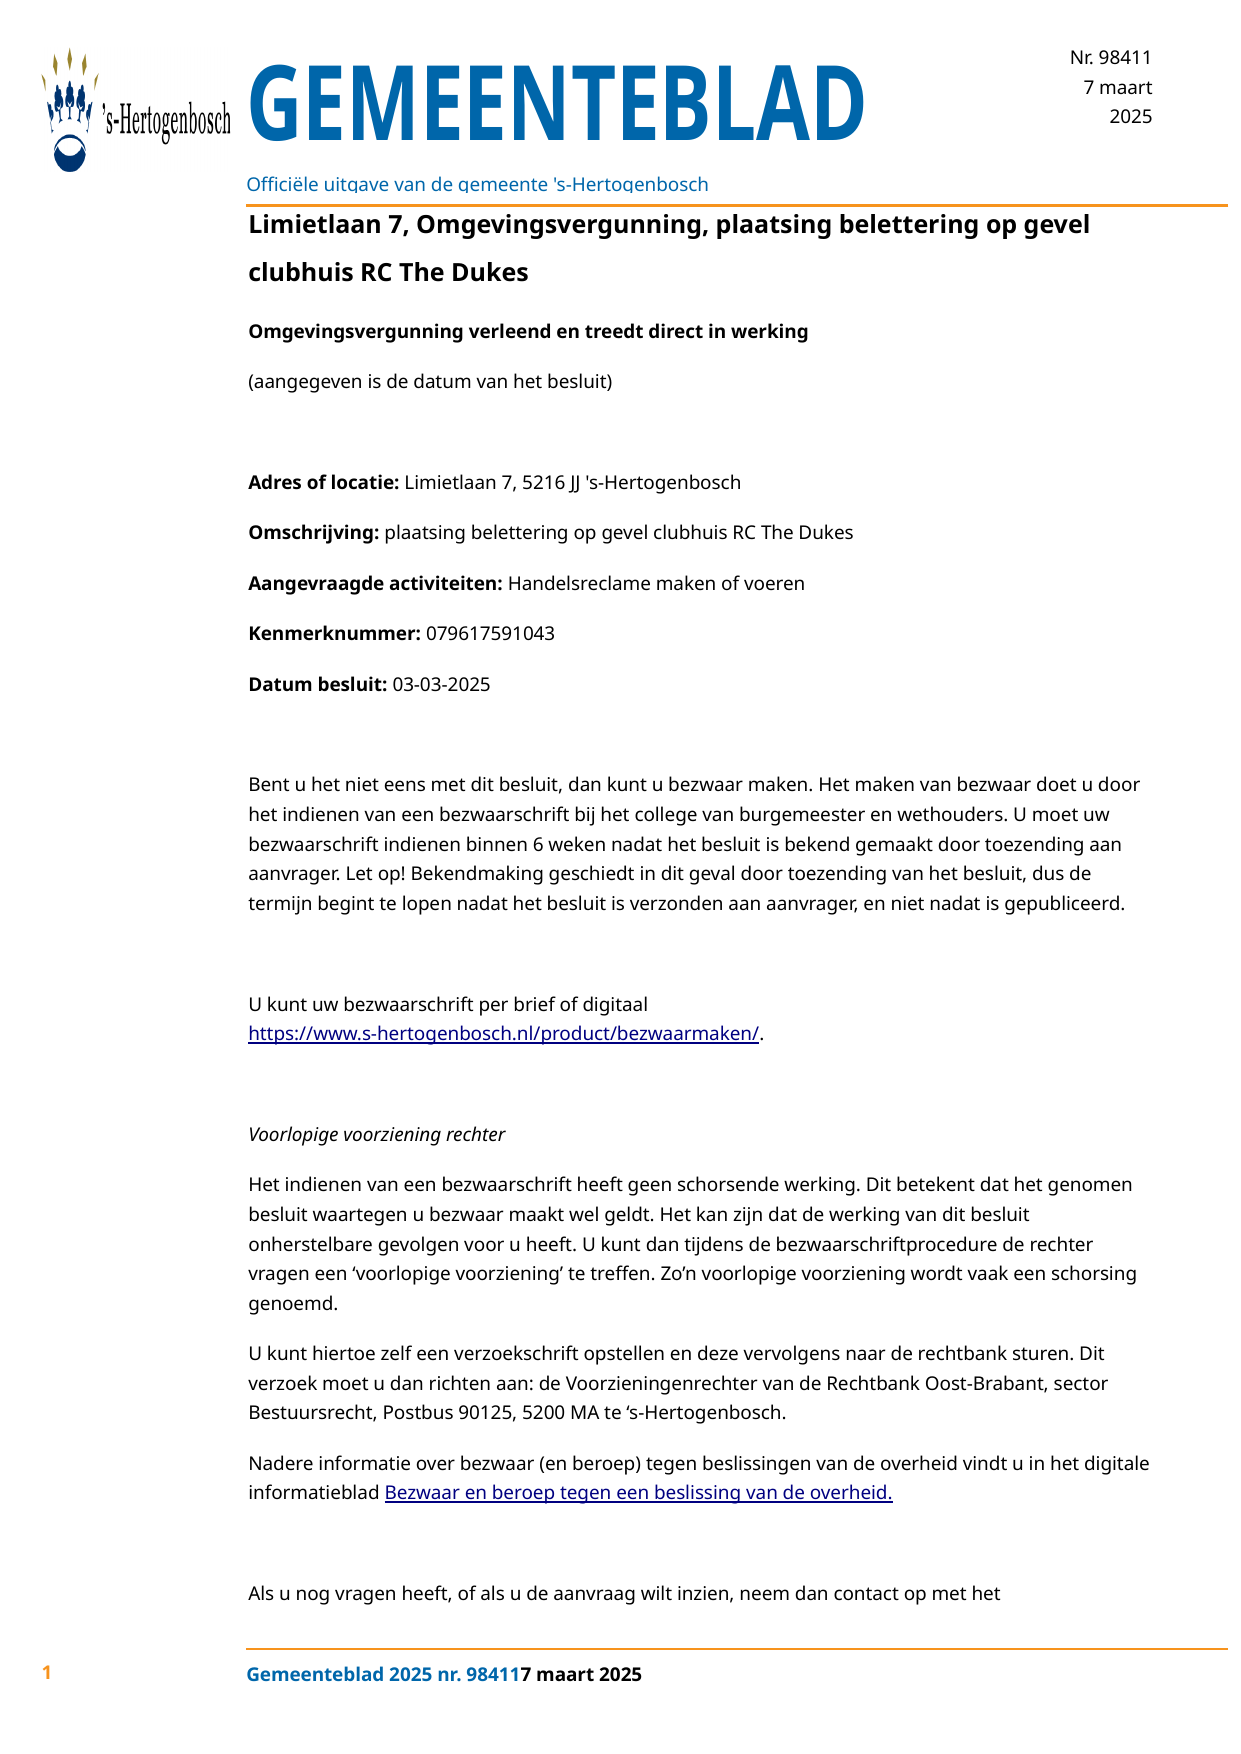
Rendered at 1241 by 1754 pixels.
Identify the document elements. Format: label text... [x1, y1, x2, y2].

text Omgevingsvergunning verleend en treedt direct in werking [248, 318, 1152, 344]
text Adres of locatie: Limietlaan 7, 5216 JJ 's-Hertogenbosch [248, 469, 1152, 495]
text Bent u het niet eens met dit besluit, dan kunt u bezwaar maken. Het maken van bezwaar doet u door het indienen van een bezwaarschrift bij het college van burgemeester en wethouders. U moet uw bezwaarschrift indienen binnen 6 weken nadat het besluit is bekend gemaakt door toezending aan aanvrager. Let op! Bekendmaking geschiedt in dit geval door toezending van het besluit, dus de termijn begint te lopen nadat het besluit is verzonden aan aanvrager, en niet nadat is gepubliceerd. [248, 772, 1152, 916]
text U kunt hiertoe zelf een verzoekschrift opstellen en deze vervolgens naar de rechtbank sturen. Dit verzoek moet u dan richten aan: de Voorzieningenrechter van de Rechtbank Oost-Brabant, sector Bestuursrecht, Postbus 90125, 5200 MA te ‘s-Hertogenbosch. [248, 1340, 1152, 1425]
text Het indienen van een bezwaarschrift heeft geen schorsende werking. Dit betekent dat het genomen besluit waartegen u bezwaar maakt wel geldt. Het kan zijn dat de werking van dit besluit onherstelbare gevolgen voor u heeft. U kunt dan tijdens de bezwaarschriftprocedure de rechter vragen een ‘voorlopige voorziening’ te treffen. Zo’n voorlopige voorziening wordt vaak een schorsing genoemd. [248, 1172, 1152, 1316]
text Limietlaan 7, Omgevingsvergunning, plaatsing belettering op gevel clubhuis RC The Dukes [248, 207, 1152, 288]
text Aangevraagde activiteiten: Handelsreclame maken of voeren [248, 570, 1152, 596]
picture [41, 47, 231, 172]
text Kenmerknummer: 079617591043 [248, 620, 1152, 646]
text Nadere informatie over bezwaar (en beroep) tegen beslissingen van de overheid vindt u in het digitale informatieblad Bezwaar en beroep tegen een beslissing van de overheid. [248, 1450, 1152, 1505]
text Datum besluit: 03-03-2025 [248, 671, 1152, 697]
text (aangegeven is de datum van het besluit) [248, 368, 1152, 394]
text Voorlopige voorziening rechter [248, 1121, 1152, 1147]
text Als u nog vragen heeft, of als u de aanvraag wilt inzien, neem dan contact op met het [248, 1580, 1152, 1606]
text Omschrijving: plaatsing belettering op gevel clubhuis RC The Dukes [248, 519, 1152, 545]
text U kunt uw bezwaarschrift per brief of digitaal https://www.s-hertogenbosch.nl/product/bezwaarmaken/. [248, 991, 1152, 1046]
